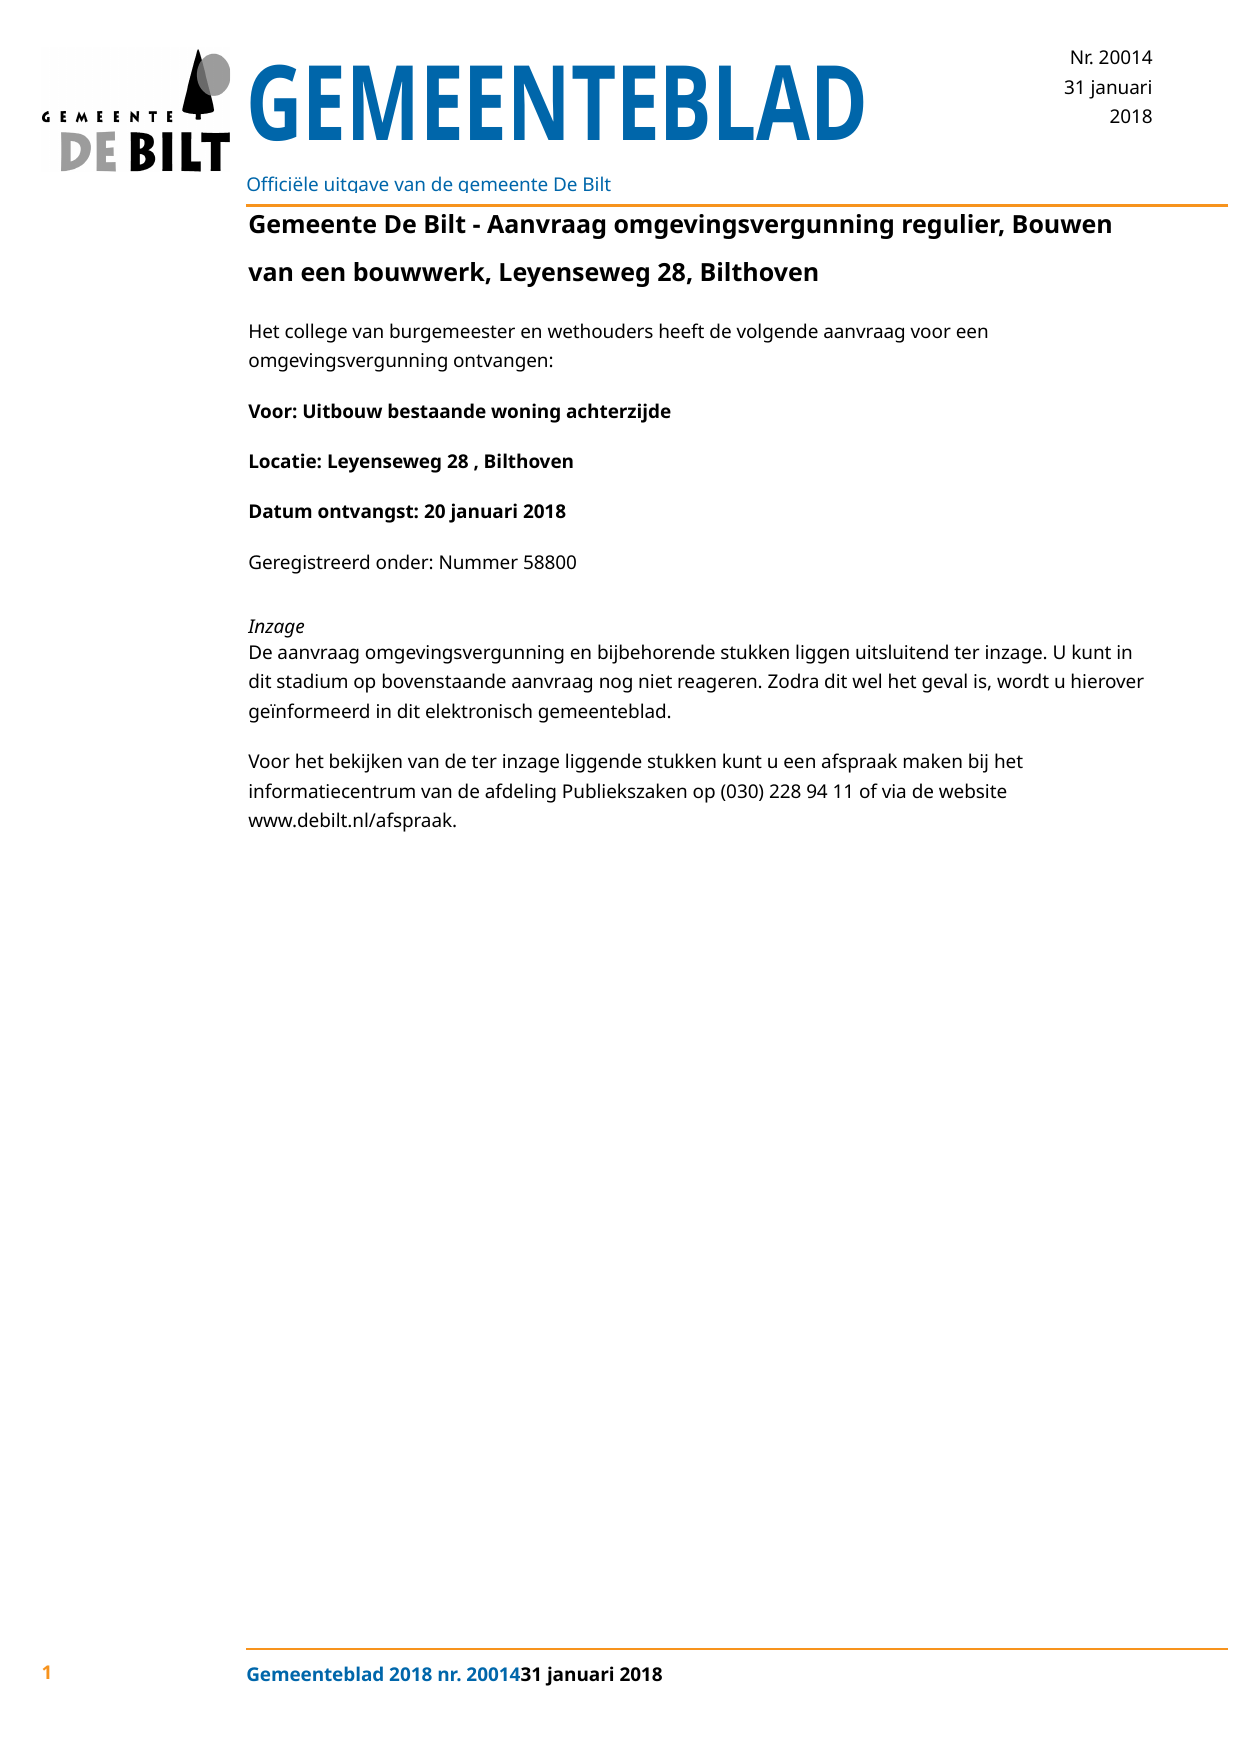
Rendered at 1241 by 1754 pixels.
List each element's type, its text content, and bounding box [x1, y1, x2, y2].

text Inzage [248, 613, 1152, 639]
text Datum ontvangst: 20 januari 2018 [248, 499, 1152, 524]
text De aanvraag omgevingsvergunning en bijbehorende stukken liggen uitsluitend ter inzage. U kunt in dit stadium op bovenstaande aanvraag nog niet reageren. Zodra dit wel het geval is, wordt u hierover geïnformeerd in dit elektronisch gemeenteblad. [248, 639, 1152, 724]
text Het college van burgemeester en wethouders heeft de volgende aanvraag voor een omgevingsvergunning ontvangen: [248, 318, 1152, 373]
text Gemeente De Bilt - Aanvraag omgevingsvergunning regulier, Bouwen van een bouwwerk, Leyenseweg 28, Bilthoven [248, 207, 1152, 288]
text Voor het bekijken van de ter inzage liggende stukken kunt u een afspraak maken bij het informatiecentrum van de afdeling Publiekszaken op (030) 228 94 11 of via de website www.debilt.nl/afspraak. [248, 748, 1152, 833]
text Voor: Uitbouw bestaande woning achterzijde [248, 398, 1152, 424]
text Locatie: Leyenseweg 28 , Bilthoven [248, 448, 1152, 474]
text Geregistreerd onder: Nummer 58800 [248, 549, 1152, 575]
picture [41, 47, 231, 172]
